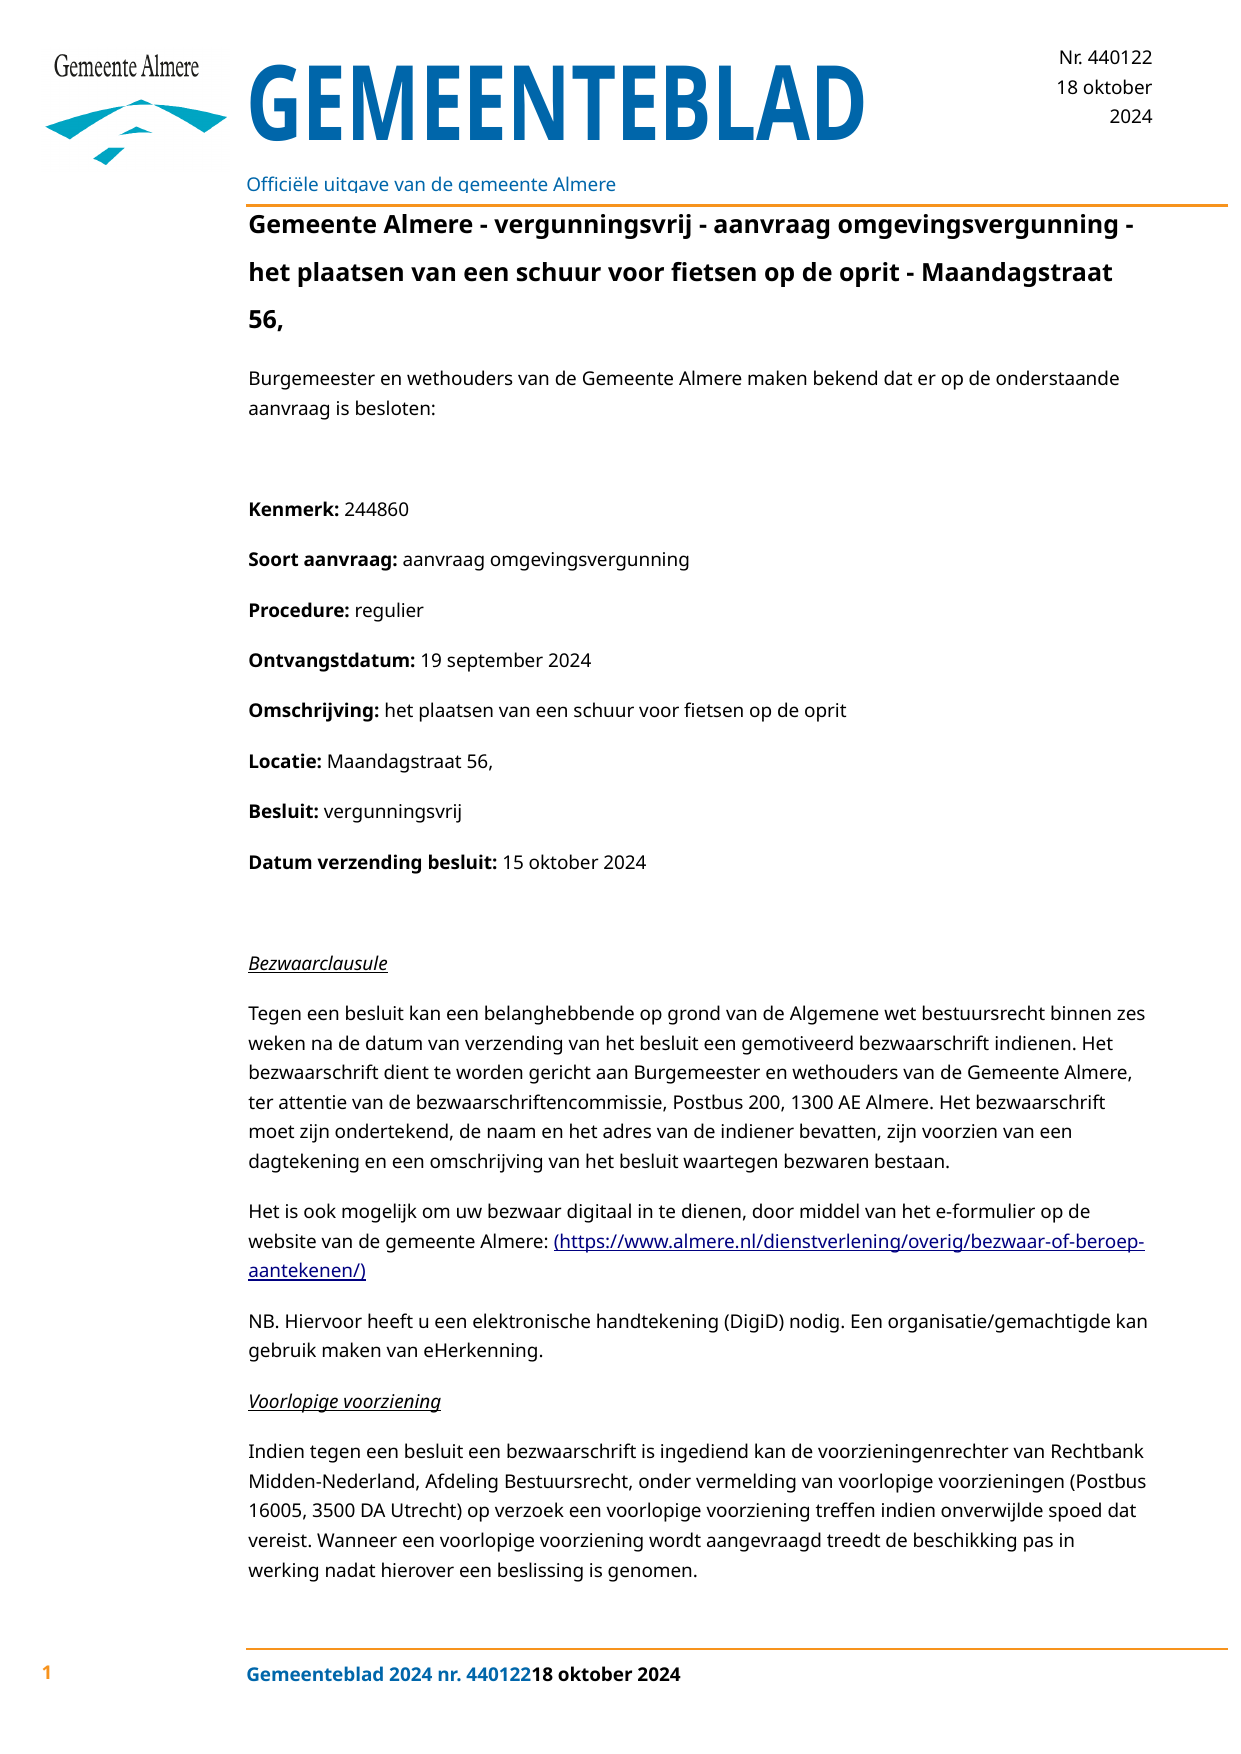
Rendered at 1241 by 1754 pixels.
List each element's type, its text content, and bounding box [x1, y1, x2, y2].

text Bezwaarclausule [248, 950, 1152, 975]
text Voorlopige voorziening [248, 1388, 1152, 1414]
text Besluit: vergunningsvrij [248, 798, 1152, 824]
text NB. Hiervoor heeft u een elektronische handtekening (DigiD) nodig. Een organisatie/gemachtigde kan gebruik maken van eHerkenning. [248, 1308, 1152, 1363]
text Tegen een besluit kan een belanghebbende op grond van de Algemene wet bestuursrecht binnen zes weken na de datum van verzending van het besluit een gemotiveerd bezwaarschrift indienen. Het bezwaarschrift dient te worden gericht aan Burgemeester en wethouders van de Gemeente Almere, ter attentie van de bezwaarschriftencommissie, Postbus 200, 1300 AE Almere. Het bezwaarschrift moet zijn ondertekend, de naam en het adres van de indiener bevatten, zijn voorzien van een dagtekening en een omschrijving van het besluit waartegen bezwaren bestaan. [248, 1000, 1152, 1174]
text Omschrijving: het plaatsen van een schuur voor fietsen op de oprit [248, 698, 1152, 723]
picture [41, 47, 231, 172]
text Datum verzending besluit: 15 oktober 2024 [248, 849, 1152, 874]
text Procedure: regulier [248, 597, 1152, 622]
text Indien tegen een besluit een bezwaarschrift is ingediend kan de voorzieningenrechter van Rechtbank Midden-Nederland, Afdeling Bestuursrecht, onder vermelding van voorlopige voorzieningen (Postbus 16005, 3500 DA Utrecht) op verzoek een voorlopige voorziening treffen indien onverwijlde spoed dat vereist. Wanneer een voorlopige voorziening wordt aangevraagd treedt de beschikking pas in werking nadat hierover een beslissing is genomen. [248, 1438, 1152, 1582]
text Locatie: Maandagstraat 56, [248, 748, 1152, 774]
text Burgemeester en wethouders van de Gemeente Almere maken bekend dat er op de onderstaande aanvraag is besloten: [248, 366, 1152, 421]
text Kenmerk: 244860 [248, 496, 1152, 522]
text Het is ook mogelijk om uw bezwaar digitaal in te dienen, door middel van het e-formulier op de website van de gemeente Almere: (https://www.almere.nl/dienstverlening/overig/bezwaar-of-beroep-aantekenen/) [248, 1198, 1152, 1283]
text Ontvangstdatum: 19 september 2024 [248, 647, 1152, 673]
text Gemeente Almere - vergunningsvrij - aanvraag omgevingsvergunning - het plaatsen van een schuur voor fietsen op de oprit - Maandagstraat 56, [248, 207, 1152, 336]
text Soort aanvraag: aanvraag omgevingsvergunning [248, 546, 1152, 572]
